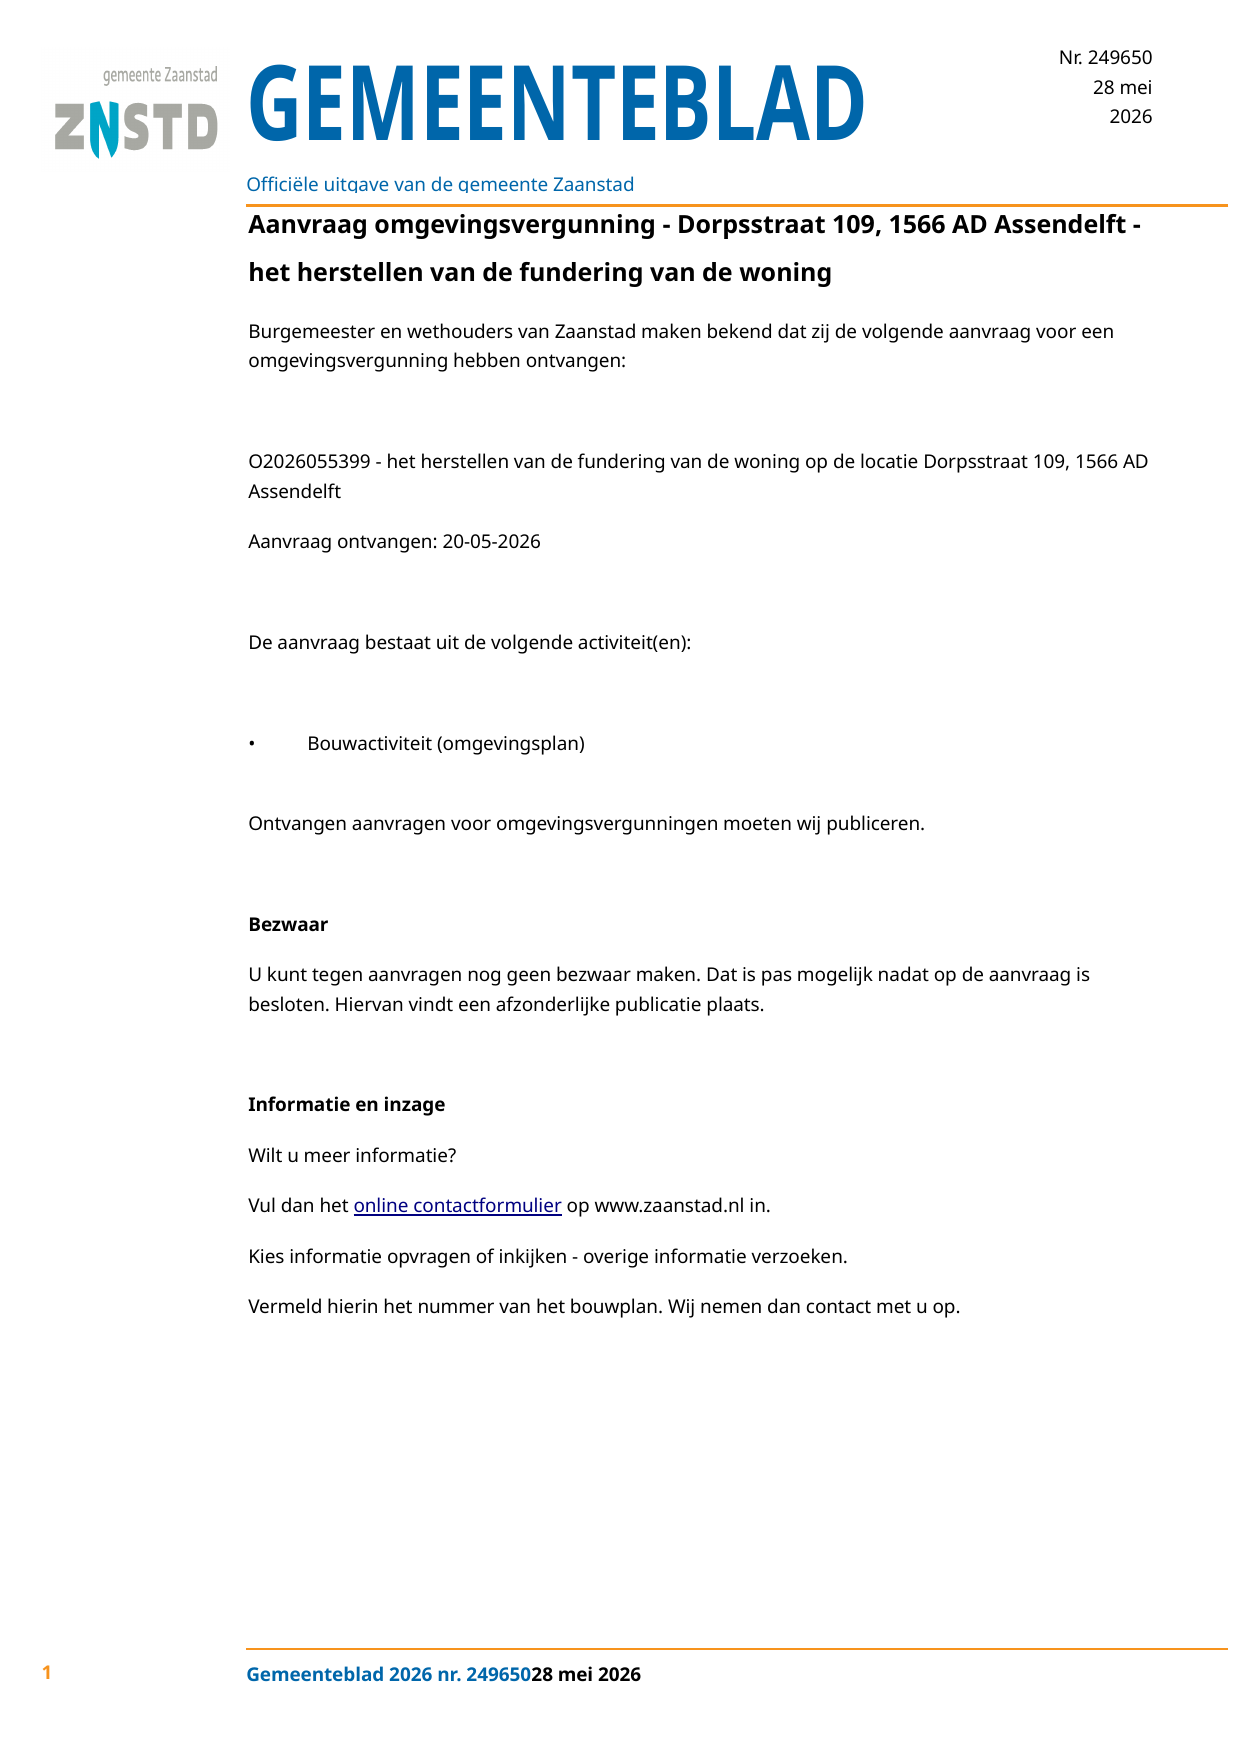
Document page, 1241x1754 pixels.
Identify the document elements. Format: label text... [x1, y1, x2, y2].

text Bezwaar [248, 911, 1152, 937]
text U kunt tegen aanvragen nog geen bezwaar maken. Dat is pas mogelijk nadat op de aanvraag is besloten. Hiervan vindt een afzonderlijke publicatie plaats. [248, 961, 1152, 1017]
text Kies informatie opvragen of inkijken - overige informatie verzoeken. [248, 1243, 1152, 1269]
text Ontvangen aanvragen voor omgevingsvergunningen moeten wij publiceren. [248, 810, 1152, 836]
list Bouwactiviteit (omgevingsplan) [248, 730, 1152, 756]
text Burgemeester en wethouders van Zaanstad maken bekend dat zij de volgende aanvraag voor een omgevingsvergunning hebben ontvangen: [248, 318, 1152, 373]
text O2026055399 - het herstellen van de fundering van de woning op de locatie Dorpsstraat 109, 1566 AD Assendelft [248, 448, 1152, 504]
text Wilt u meer informatie? [248, 1142, 1152, 1168]
picture [41, 47, 231, 172]
text Aanvraag omgevingsvergunning - Dorpsstraat 109, 1566 AD Assendelft - het herstellen van de fundering van de woning [248, 207, 1152, 288]
text Aanvraag ontvangen: 20-05-2026 [248, 528, 1152, 554]
text Informatie en inzage [248, 1092, 1152, 1117]
text De aanvraag bestaat uit de volgende activiteit(en): [248, 629, 1152, 655]
text Vul dan het online contactformulier op www.zaanstad.nl in. [248, 1192, 1152, 1218]
text Vermeld hierin het nummer van het bouwplan. Wij nemen dan contact met u op. [248, 1293, 1152, 1319]
